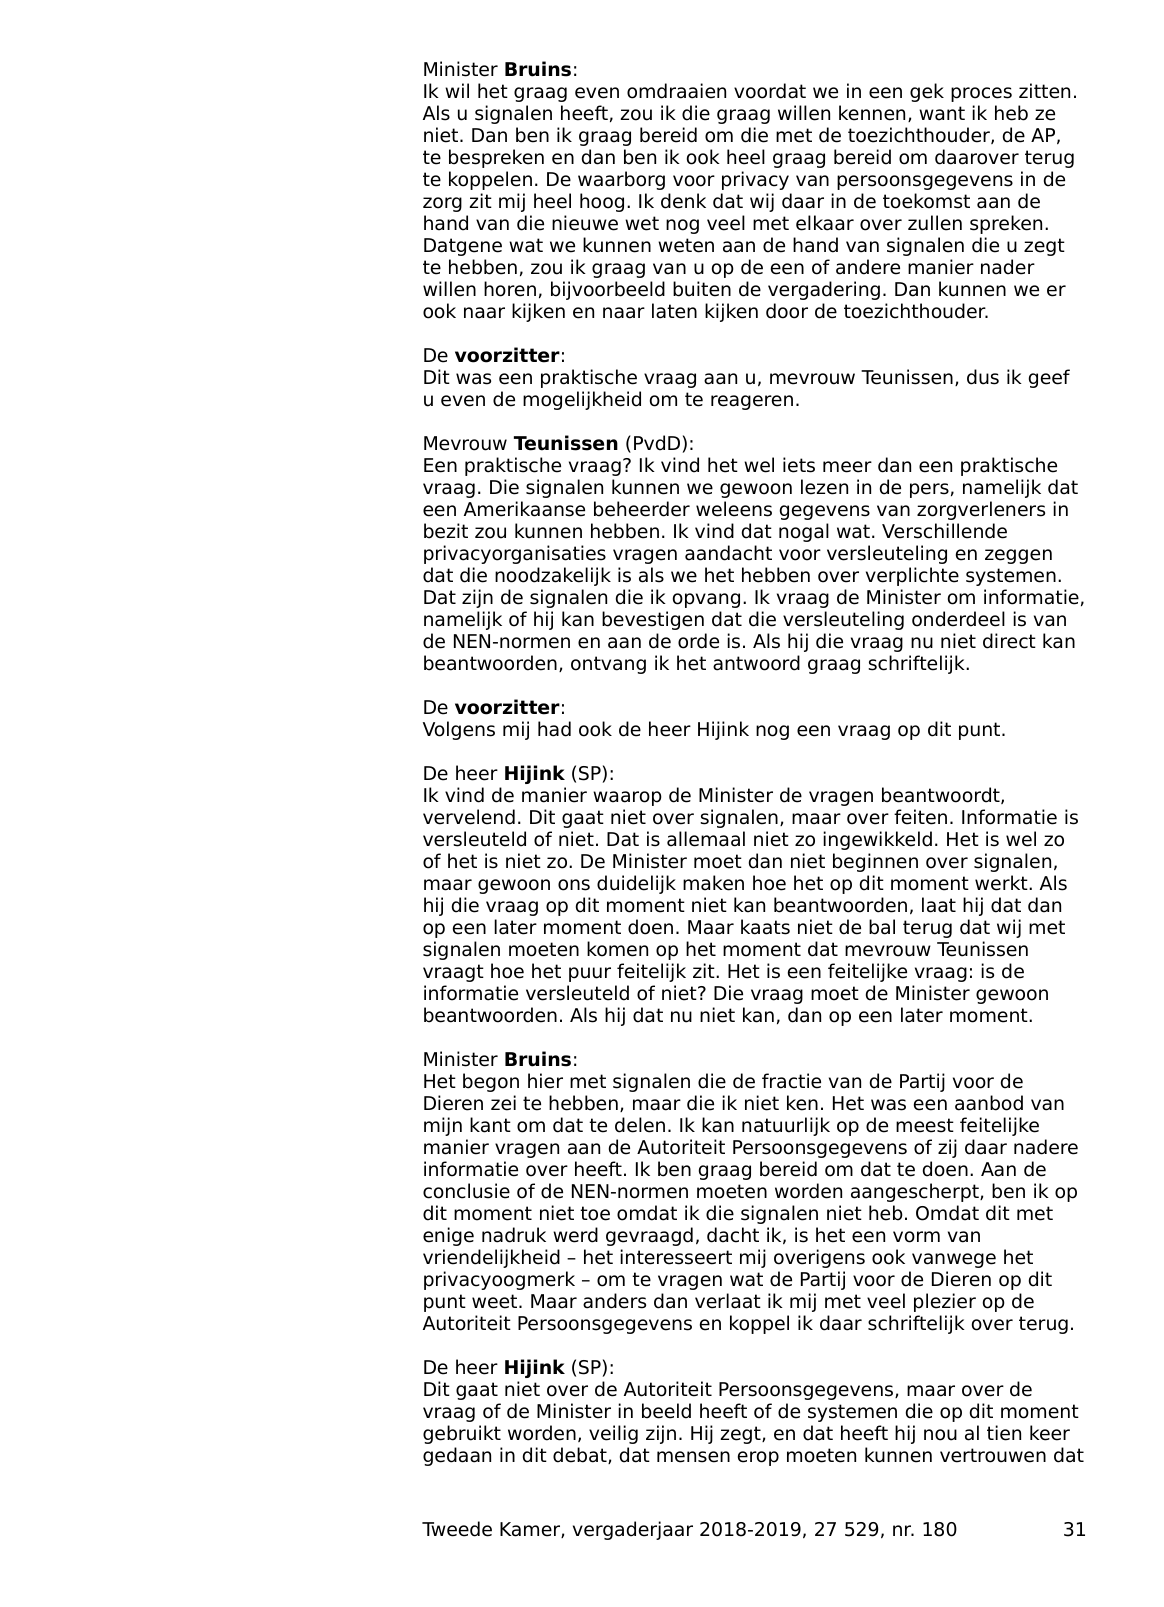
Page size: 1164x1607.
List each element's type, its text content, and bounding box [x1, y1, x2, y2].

text Een praktische vraag? Ik vind het wel iets meer dan een praktische vraag. Die signalen kunnen we gewoon lezen in de pers, namelijk dat een Amerikaanse beheerder weleens gegevens van zorgverleners in bezit zou kunnen hebben. Ik vind dat nogal wat. Verschillende privacyorganisaties vragen aandacht voor versleuteling en zeggen dat die noodzakelijk is als we het hebben over verplichte systemen. Dat zijn de signalen die ik opvang. Ik vraag de Minister om informatie, namelijk of hij kan bevestigen dat die versleuteling onderdeel is van de NEN-normen en aan de orde is. Als hij die vraag nu niet direct kan beantwoorden, ontvang ik het antwoord graag schriftelijk. [422, 455, 1087, 675]
text Dit was een praktische vraag aan u, mevrouw Teunissen, dus ik geef u even de mogelijkheid om te reageren. [422, 367, 1087, 411]
text Volgens mij had ook de heer Hijink nog een vraag op dit punt. [422, 719, 1087, 741]
text De voorzitter: [422, 697, 1087, 719]
text De voorzitter: [422, 345, 1087, 367]
text De heer Hijink (SP): [422, 1357, 1087, 1379]
text Mevrouw Teunissen (PvdD): [422, 433, 1087, 455]
text Ik wil het graag even omdraaien voordat we in een gek proces zitten. Als u signalen heeft, zou ik die graag willen kennen, want ik heb ze niet. Dan ben ik graag bereid om die met de toezichthouder, de AP, te bespreken en dan ben ik ook heel graag bereid om daarover terug te koppelen. De waarborg voor privacy van persoonsgegevens in de zorg zit mij heel hoog. Ik denk dat wij daar in de toekomst aan de hand van die nieuwe wet nog veel met elkaar over zullen spreken. Datgene wat we kunnen weten aan de hand van signalen die u zegt te hebben, zou ik graag van u op de een of andere manier nader willen horen, bijvoorbeeld buiten de vergadering. Dan kunnen we er ook naar kijken en naar laten kijken door de toezichthouder. [422, 81, 1087, 323]
text De heer Hijink (SP): [422, 763, 1087, 785]
text Minister Bruins: [422, 1049, 1087, 1071]
text Minister Bruins: [422, 59, 1087, 81]
text Het begon hier met signalen die de fractie van de Partij voor de Dieren zei te hebben, maar die ik niet ken. Het was een aanbod van mijn kant om dat te delen. Ik kan natuurlijk op de meest feitelijke manier vragen aan de Autoriteit Persoonsgegevens of zij daar nadere informatie over heeft. Ik ben graag bereid om dat te doen. Aan de conclusie of de NEN-normen moeten worden aangescherpt, ben ik op dit moment niet toe omdat ik die signalen niet heb. Omdat dit met enige nadruk werd gevraagd, dacht ik, is het een vorm van vriendelijkheid – het interesseert mij overigens ook vanwege het privacyoogmerk – om te vragen wat de Partij voor de Dieren op dit punt weet. Maar anders dan verlaat ik mij met veel plezier op de Autoriteit Persoonsgegevens en koppel ik daar schriftelijk over terug. [422, 1071, 1087, 1335]
text Dit gaat niet over de Autoriteit Persoonsgegevens, maar over de vraag of de Minister in beeld heeft of de systemen die op dit moment gebruikt worden, veilig zijn. Hij zegt, en dat heeft hij nou al tien keer gedaan in dit debat, dat mensen erop moeten kunnen vertrouwen dat [422, 1379, 1087, 1467]
text Ik vind de manier waarop de Minister de vragen beantwoordt, vervelend. Dit gaat niet over signalen, maar over feiten. Informatie is versleuteld of niet. Dat is allemaal niet zo ingewikkeld. Het is wel zo of het is niet zo. De Minister moet dan niet beginnen over signalen, maar gewoon ons duidelijk maken hoe het op dit moment werkt. Als hij die vraag op dit moment niet kan beantwoorden, laat hij dat dan op een later moment doen. Maar kaats niet de bal terug dat wij met signalen moeten komen op het moment dat mevrouw Teunissen vraagt hoe het puur feitelijk zit. Het is een feitelijke vraag: is de informatie versleuteld of niet? Die vraag moet de Minister gewoon beantwoorden. Als hij dat nu niet kan, dan op een later moment. [422, 785, 1087, 1027]
